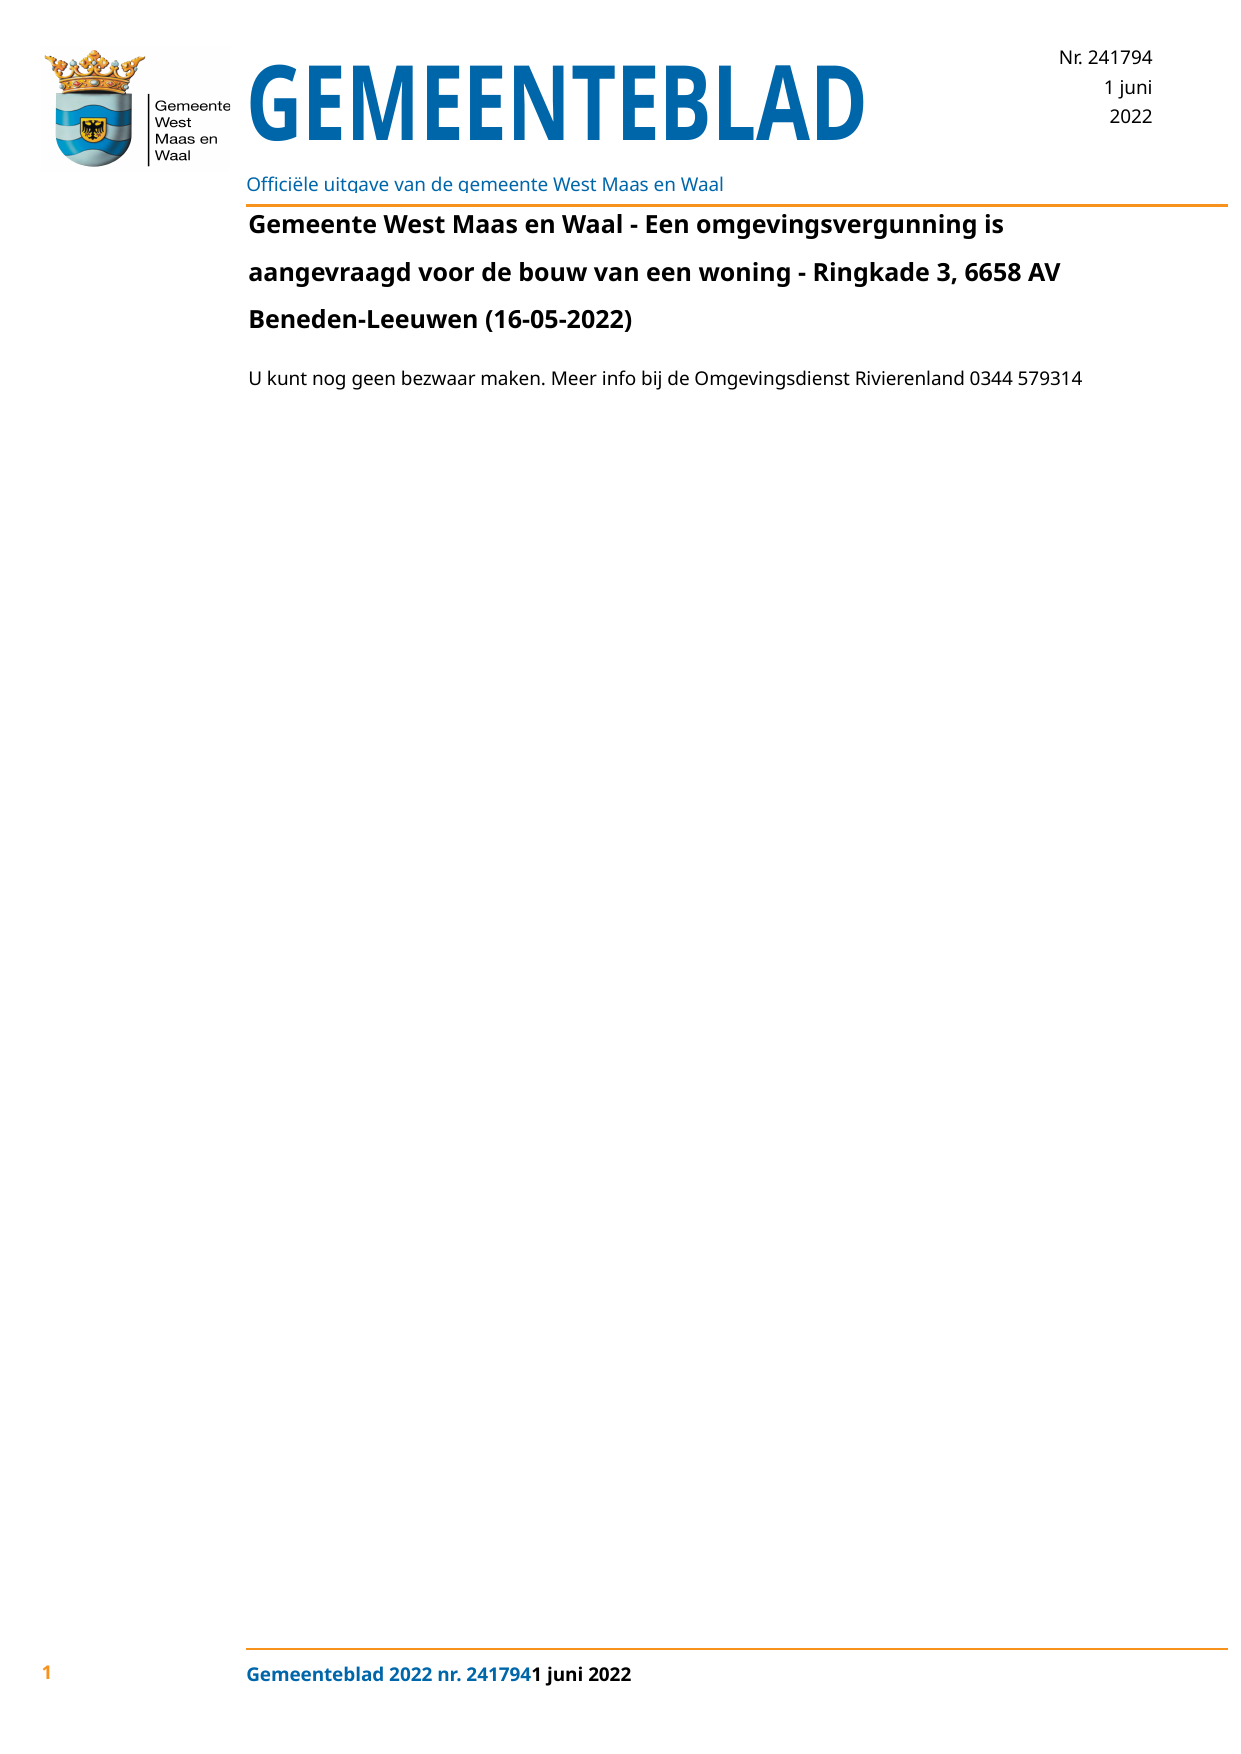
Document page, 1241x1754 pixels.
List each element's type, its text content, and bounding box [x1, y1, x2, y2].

text U kunt nog geen bezwaar maken. Meer info bij de Omgevingsdienst Rivierenland 0344 579314 [248, 366, 1152, 391]
picture [41, 47, 231, 172]
text Gemeente West Maas en Waal - Een omgevingsvergunning is aangevraagd voor de bouw van een woning - Ringkade 3, 6658 AV Beneden-Leeuwen (16-05-2022) [248, 207, 1152, 336]
